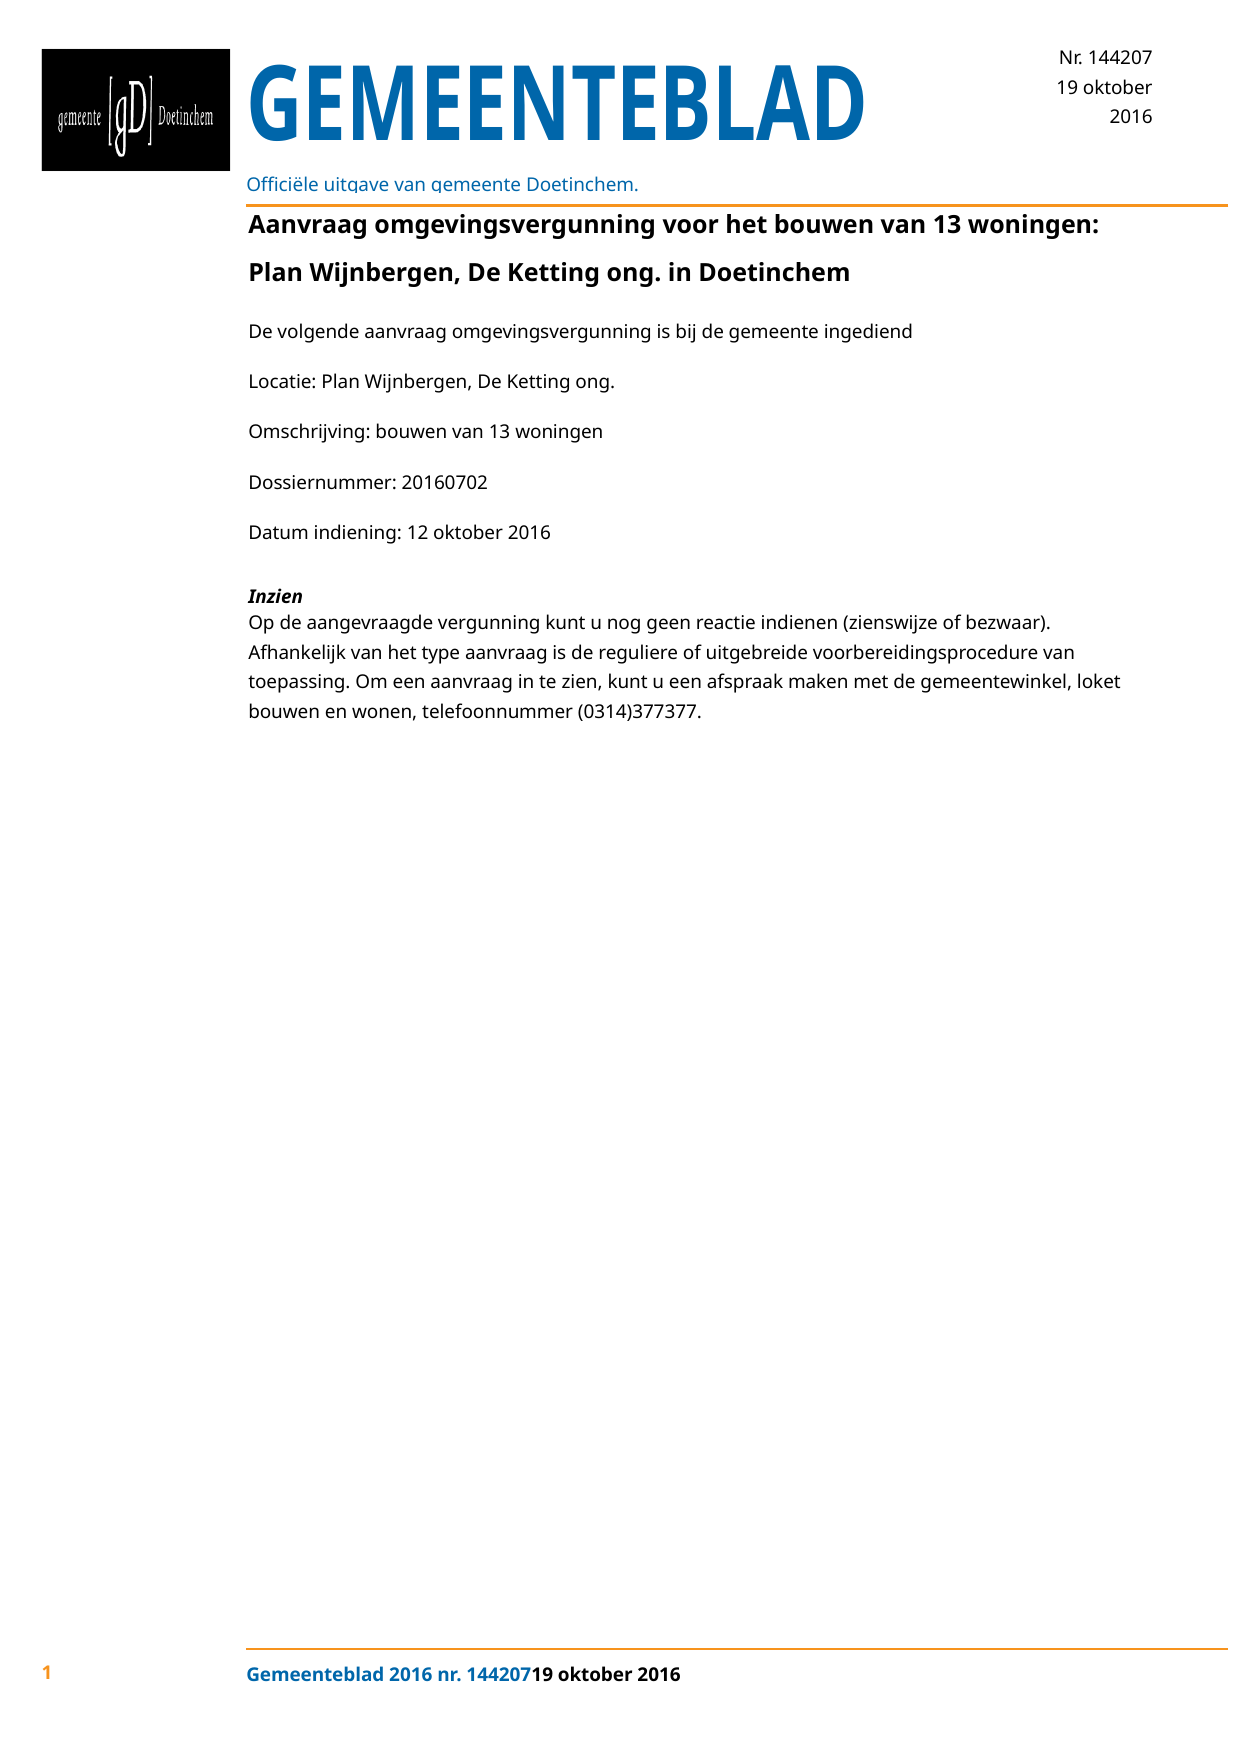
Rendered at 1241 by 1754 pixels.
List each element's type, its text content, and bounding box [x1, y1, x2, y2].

text Dossiernummer: 20160702 [248, 469, 1152, 495]
text Omschrijving: bouwen van 13 woningen [248, 419, 1152, 444]
text Inzien [248, 583, 1152, 609]
text Locatie: Plan Wijnbergen, De Ketting ong. [248, 368, 1152, 394]
picture [41, 47, 231, 172]
text Aanvraag omgevingsvergunning voor het bouwen van 13 woningen: Plan Wijnbergen, De Ketting ong. in Doetinchem [248, 207, 1152, 288]
text Datum indiening: 12 oktober 2016 [248, 519, 1152, 545]
text Op de aangevraagde vergunning kunt u nog geen reactie indienen (zienswijze of bezwaar). Afhankelijk van het type aanvraag is de reguliere of uitgebreide voorbereidingsprocedure van toepassing. Om een aanvraag in te zien, kunt u een afspraak maken met de gemeentewinkel, loket bouwen en wonen, telefoonnummer (0314)377377. [248, 609, 1152, 724]
text De volgende aanvraag omgevingsvergunning is bij de gemeente ingediend [248, 318, 1152, 344]
